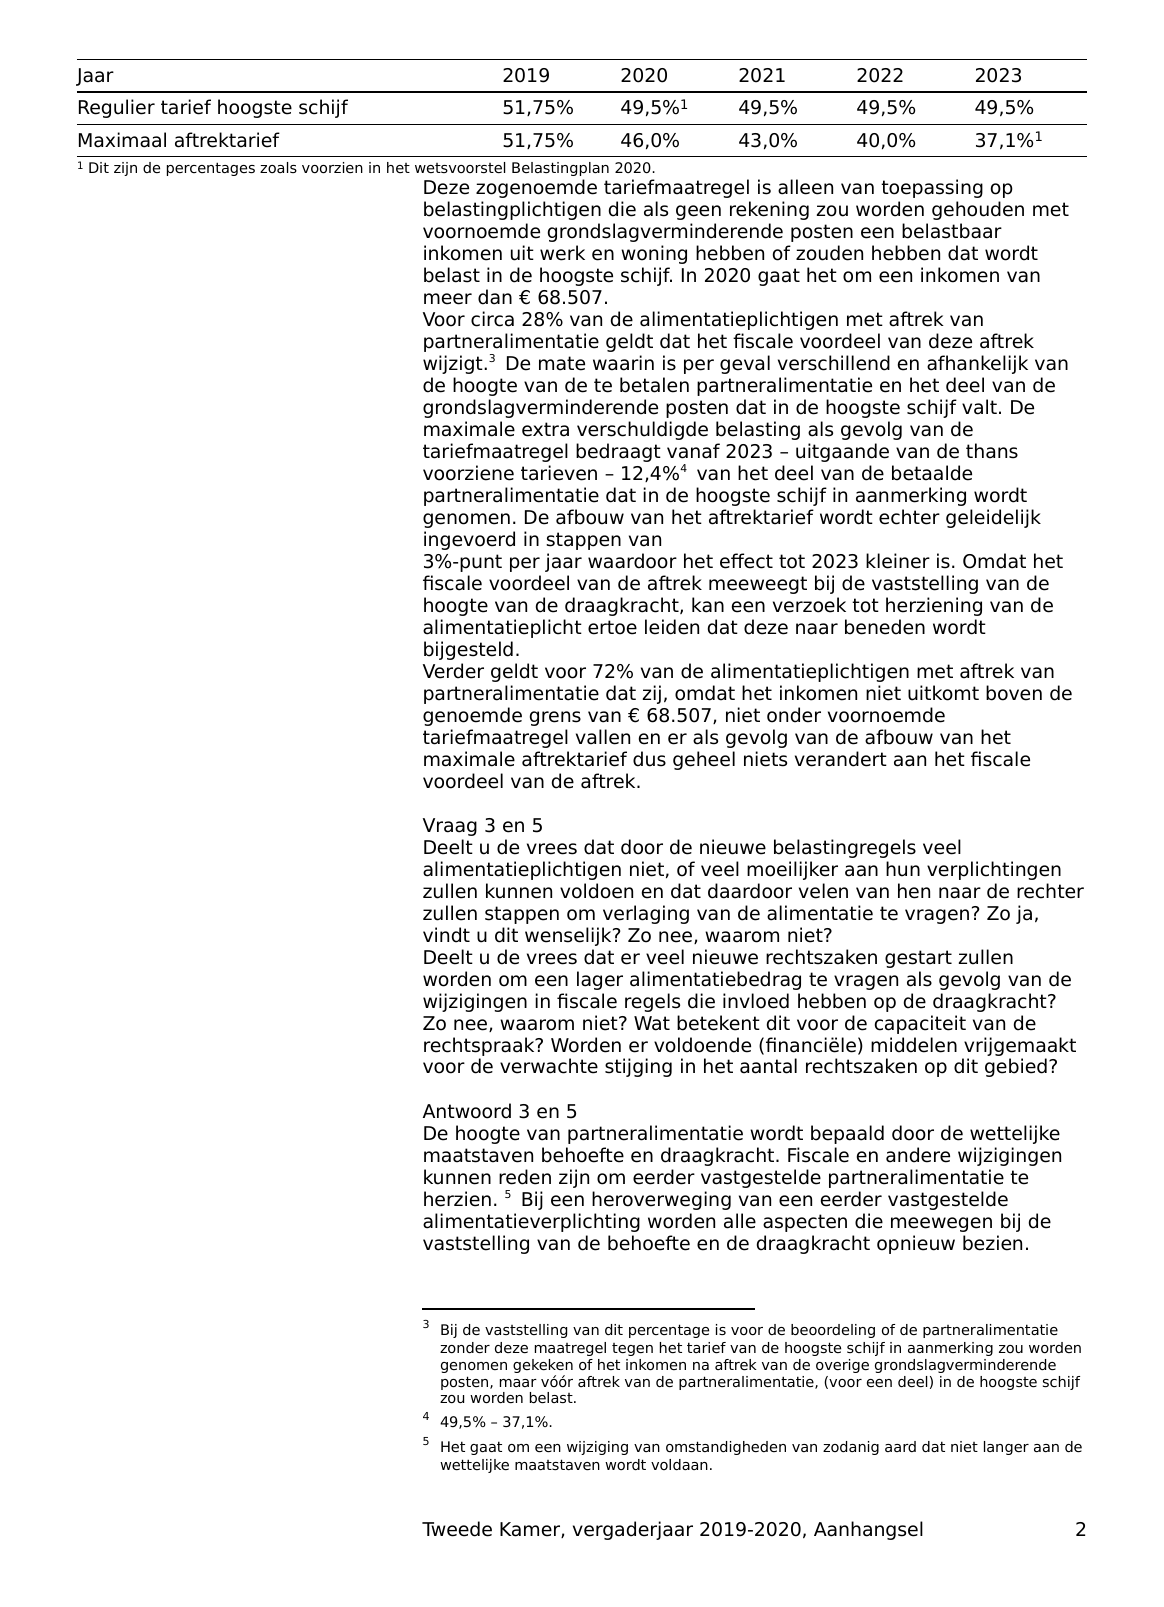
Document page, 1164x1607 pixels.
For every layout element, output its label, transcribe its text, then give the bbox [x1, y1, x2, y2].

table_cell 51,75% [496, 93, 614, 124]
table_header 2023 [969, 60, 1087, 91]
table_cell 49,5% [850, 93, 968, 124]
table_cell 49,5% [732, 93, 850, 124]
table_cell 49,5%1 [614, 93, 732, 124]
text Voor circa 28% van de alimentatieplichtigen met aftrek van partneralimentatie geldt dat het fiscale voordeel van deze aftrek wijzigt. De mate waarin is per geval verschillend en afhankelijk van de hoogte van de te betalen partneralimentatie en het deel van de grondslagverminderende posten dat in de hoogste schijf valt. De maximale extra verschuldigde belasting als gevolg van de tariefmaatregel bedraagt vanaf 2023 – uitgaande van de thans voorziene tarieven – 12,4% van het deel van de betaalde partneralimentatie dat in de hoogste schijf in aanmerking wordt genomen. De afbouw van het aftrektarief wordt echter geleidelijk ingevoerd in stappen van [422, 309, 1087, 551]
table_cell 37,1%1 [969, 125, 1087, 156]
table_header Jaar [77, 60, 496, 91]
table_header 2019 [496, 60, 614, 91]
table_header 2022 [850, 60, 968, 91]
table_cell 51,75% [496, 125, 614, 156]
text Antwoord 3 en 5 [422, 1101, 1087, 1123]
table_cell Regulier tarief hoogste schijf [77, 93, 496, 124]
table_cell 1 Dit zijn de percentages zoals voorzien in het wetsvoorstel Belastingplan 2020. [77, 157, 1087, 177]
text Het gaat om een wijziging van omstandigheden van zodanig aard dat niet langer aan de wettelijke maatstaven wordt voldaan. [422, 1435, 1087, 1474]
text De hoogte van partneralimentatie wordt bepaald door de wettelijke maatstaven behoefte en draagkracht. Fiscale en andere wijzigingen kunnen reden zijn om eerder vastgestelde partneralimentatie te herzien. Bij een heroverweging van een eerder vastgestelde alimentatieverplichting worden alle aspecten die meewegen bij de vaststelling van de behoefte en de draagkracht opnieuw bezien. [422, 1123, 1087, 1254]
table_cell 46,0% [614, 125, 732, 156]
text Verder geldt voor 72% van de alimentatieplichtigen met aftrek van partneralimentatie dat zij, omdat het inkomen niet uitkomt boven de genoemde grens van € 68.507, niet onder voornoemde tariefmaatregel vallen en er als gevolg van de afbouw van het maximale aftrektarief dus geheel niets verandert aan het fiscale voordeel van de aftrek. [422, 661, 1087, 792]
table_cell 40,0% [850, 125, 968, 156]
table_cell Maximaal aftrektarief [77, 125, 496, 156]
table_cell 49,5% [969, 93, 1087, 124]
text Bij de vaststelling van dit percentage is voor de beoordeling of de partneralimentatie zonder deze maatregel tegen het tarief van de hoogste schijf in aanmerking zou worden genomen gekeken of het inkomen na aftrek van de overige grondslagverminderende posten, maar vóór aftrek van de partneralimentatie, (voor een deel) in de hoogste schijf zou worden belast. [422, 1318, 1087, 1407]
text Deelt u de vrees dat er veel nieuwe rechtszaken gestart zullen worden om een lager alimentatiebedrag te vragen als gevolg van de wijzigingen in fiscale regels die invloed hebben op de draagkracht? Zo nee, waarom niet? Wat betekent dit voor de capaciteit van de rechtspraak? Worden er voldoende (financiële) middelen vrijgemaakt voor de verwachte stijging in het aantal rechtszaken op dit gebied? [422, 947, 1087, 1078]
table_cell 43,0% [732, 125, 850, 156]
text Vraag 3 en 5 [422, 815, 1087, 837]
table_header 2020 [614, 60, 732, 91]
text 3%-punt per jaar waardoor het effect tot 2023 kleiner is. Omdat het fiscale voordeel van de aftrek meeweegt bij de vaststelling van de hoogte van de draagkracht, kan een verzoek tot herziening van de alimentatieplicht ertoe leiden dat deze naar beneden wordt bijgesteld. [422, 551, 1087, 661]
text Deelt u de vrees dat door de nieuwe belastingregels veel alimentatieplichtigen niet, of veel moeilijker aan hun verplichtingen zullen kunnen voldoen en dat daardoor velen van hen naar de rechter zullen stappen om verlaging van de alimentatie te vragen? Zo ja, vindt u dit wenselijk? Zo nee, waarom niet? [422, 837, 1087, 947]
text 49,5% – 37,1%. [422, 1410, 1087, 1432]
text Deze zogenoemde tariefmaatregel is alleen van toepassing op belastingplichtigen die als geen rekening zou worden gehouden met voornoemde grondslagverminderende posten een belastbaar inkomen uit werk en woning hebben of zouden hebben dat wordt belast in de hoogste schijf. In 2020 gaat het om een inkomen van meer dan € 68.507. [422, 177, 1087, 309]
table_header 2021 [732, 60, 850, 91]
